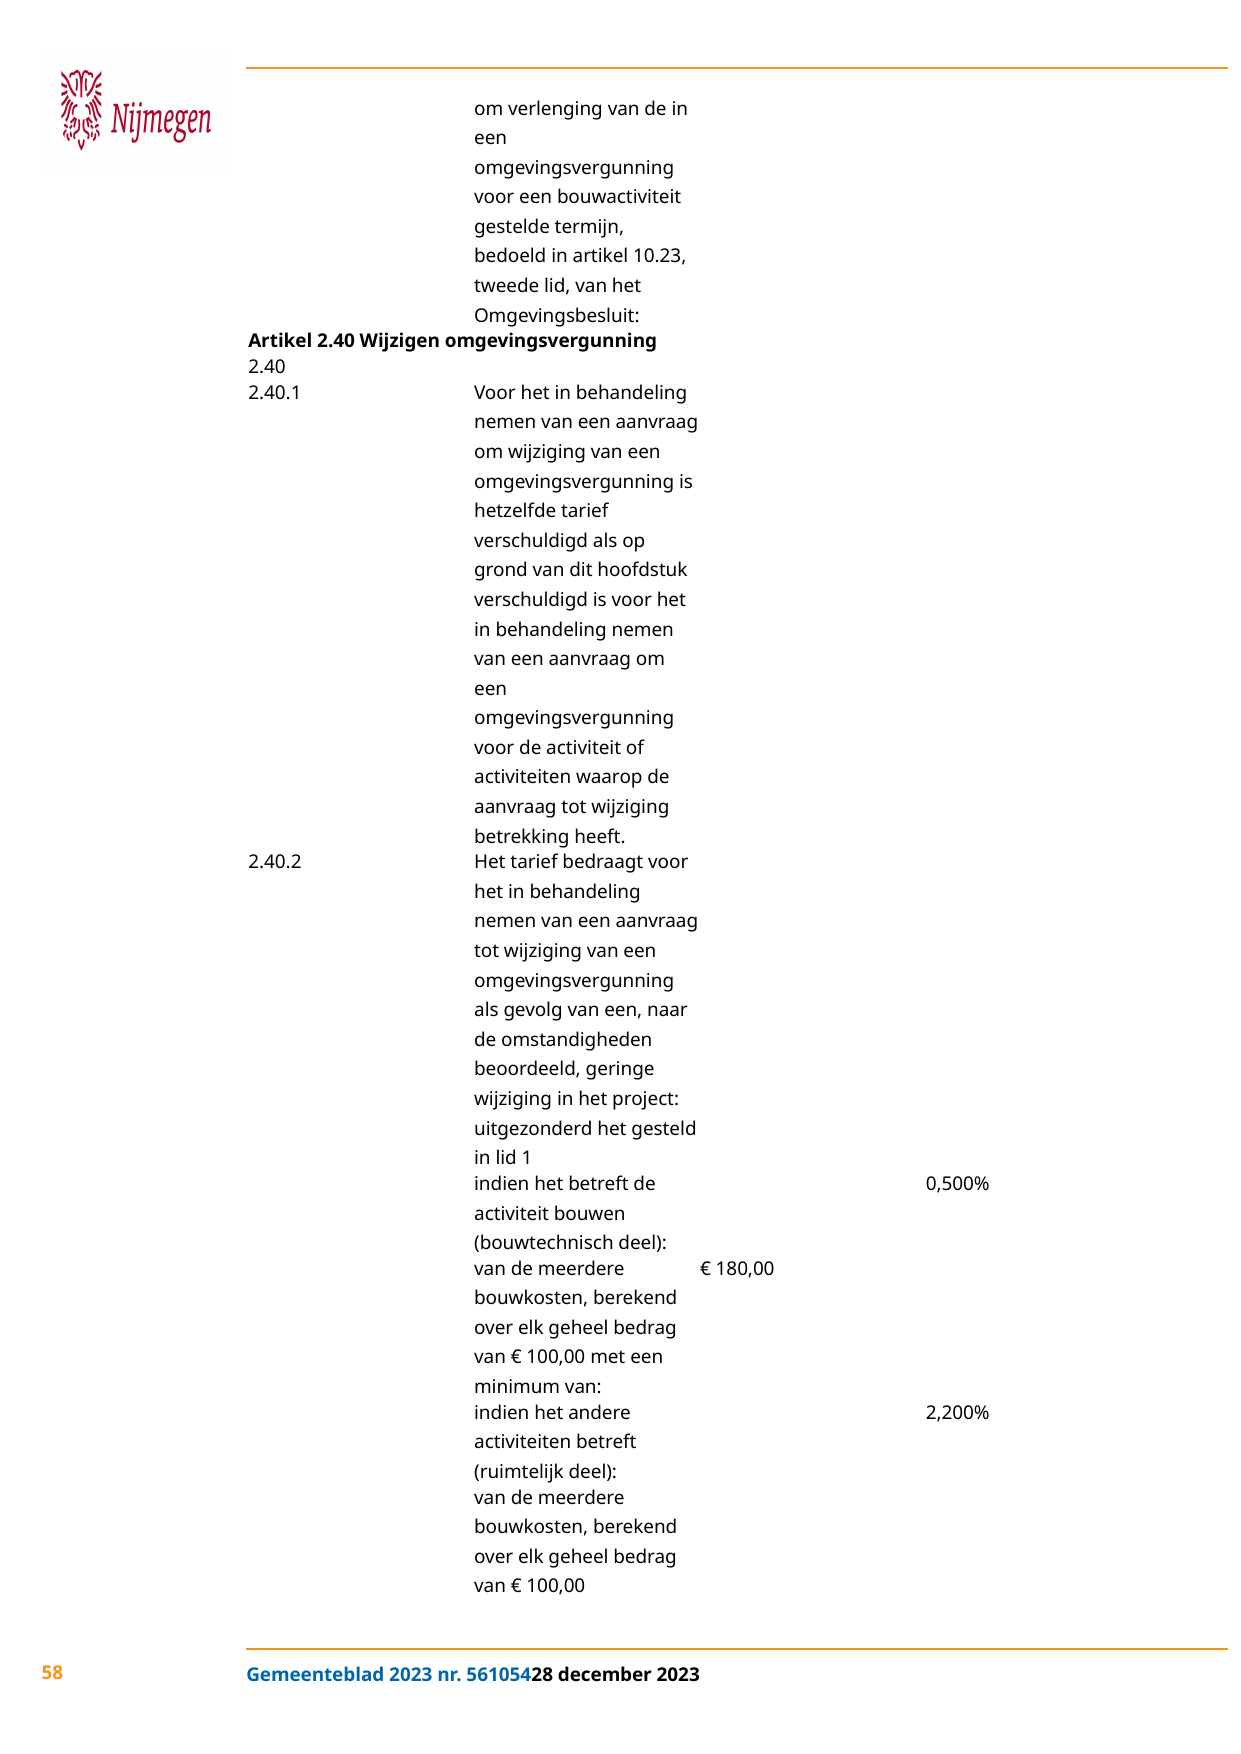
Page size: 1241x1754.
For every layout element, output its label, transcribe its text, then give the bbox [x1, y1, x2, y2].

table_cell [926, 95, 1152, 328]
table_cell Voor het in behandeling nemen van een aanvraag om wijziging van een omgevingsvergunning is hetzelfde tarief verschuldigd als op grond van dit hoofdstuk verschuldigd is voor het in behandeling nemen van een aanvraag om een omgevingsvergunning voor de activiteit of activiteiten waarop de aanvraag tot wijziging betrekking heeft. [474, 379, 700, 848]
table_cell 2.40.2 [248, 849, 474, 1170]
table_cell [700, 95, 926, 328]
picture [41, 47, 231, 172]
table_cell [248, 1484, 474, 1598]
table_cell indien het andere activiteiten betreft (ruimtelijk deel): [474, 1399, 700, 1484]
table_cell indien het betreft de activiteit bouwen (bouwtechnisch deel): [474, 1170, 700, 1255]
table_cell [248, 95, 474, 328]
table_cell [926, 849, 1152, 1170]
table_cell [926, 1484, 1152, 1598]
table_cell € 180,00 [700, 1255, 926, 1399]
table_cell 2,200% [926, 1399, 1152, 1484]
table_cell [700, 353, 926, 379]
table_cell 2.40.1 [248, 379, 474, 848]
table_cell om verlenging van de in een omgevingsvergunning voor een bouwactiviteit gestelde termijn, bedoeld in artikel 10.23, tweede lid, van het Omgevingsbesluit: [474, 95, 700, 328]
table_cell [926, 1255, 1152, 1399]
table_cell [926, 379, 1152, 848]
table_cell [926, 328, 1152, 353]
table_cell [474, 353, 700, 379]
table_cell [700, 1399, 926, 1484]
table_cell Artikel 2.40 Wijzigen omgevingsvergunning [248, 328, 926, 353]
table_cell [700, 379, 926, 848]
table_cell 0,500% [926, 1170, 1152, 1255]
table_cell [700, 849, 926, 1170]
table_cell van de meerdere bouwkosten, berekend over elk geheel bedrag van € 100,00 met een minimum van: [474, 1255, 700, 1399]
table_cell [926, 353, 1152, 379]
table_cell [248, 1399, 474, 1484]
table_cell [248, 1255, 474, 1399]
table_cell [700, 1170, 926, 1255]
table_cell Het tarief bedraagt voor het in behandeling nemen van een aanvraag tot wijziging van een omgevingsvergunning als gevolg van een, naar de omstandigheden beoordeeld, geringe wijziging in het project: uitgezonderd het gesteld in lid 1 [474, 849, 700, 1170]
table_cell 2.40 [248, 353, 474, 379]
table_cell [700, 1484, 926, 1598]
table_cell [248, 1170, 474, 1255]
table_cell van de meerdere bouwkosten, berekend over elk geheel bedrag van € 100,00 [474, 1484, 700, 1598]
